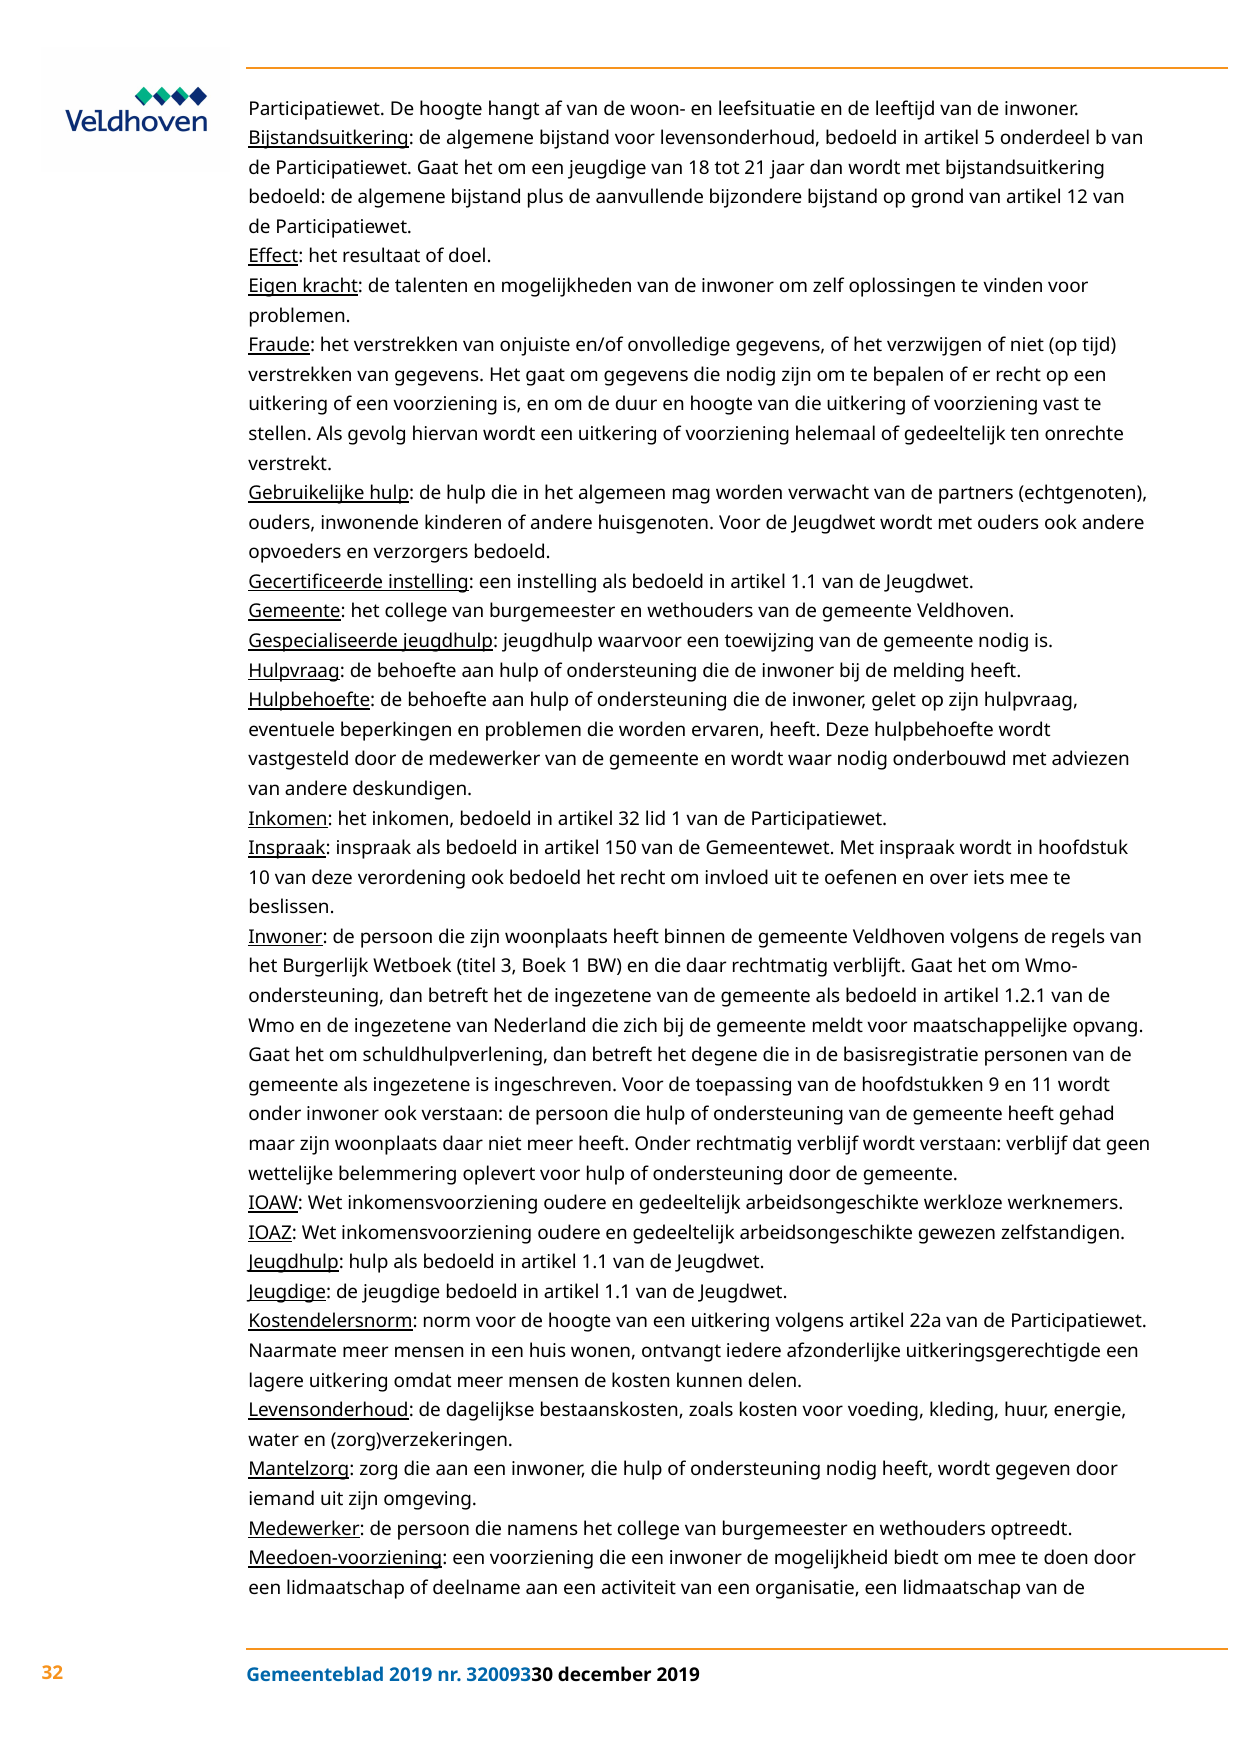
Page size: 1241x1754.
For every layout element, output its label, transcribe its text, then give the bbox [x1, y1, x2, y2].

text Medewerker: de persoon die namens het college van burgemeester en wethouders optreedt. [248, 1515, 1152, 1541]
text Gespecialiseerde jeugdhulp: jeugdhulp waarvoor een toewijzing van de gemeente nodig is. [248, 627, 1152, 653]
text Hulpvraag: de behoefte aan hulp of ondersteuning die de inwoner bij de melding heeft. [248, 657, 1152, 683]
text Fraude: het verstrekken van onjuiste en/of onvolledige gegevens, of het verzwijgen of niet (op tijd) verstrekken van gegevens. Het gaat om gegevens die nodig zijn om te bepalen of er recht op een uitkering of een voorziening is, en om de duur en hoogte van die uitkering of voorziening vast te stellen. Als gevolg hiervan wordt een uitkering of voorziening helemaal of gedeeltelijk ten onrechte verstrekt. [248, 331, 1152, 476]
picture [41, 47, 231, 172]
text Jeugdhulp: hulp als bedoeld in artikel 1.1 van de Jeugdwet. [248, 1248, 1152, 1274]
text Inwoner: de persoon die zijn woonplaats heeft binnen de gemeente Veldhoven volgens de regels van het Burgerlijk Wetboek (titel 3, Boek 1 BW) en die daar rechtmatig verblijft. Gaat het om Wmo-ondersteuning, dan betreft het de ingezetene van de gemeente als bedoeld in artikel 1.2.1 van de Wmo en de ingezetene van Nederland die zich bij de gemeente meldt voor maatschappelijke opvang. Gaat het om schuldhulpverlening, dan betreft het degene die in de basisregistratie personen van de gemeente als ingezetene is ingeschreven. Voor de toepassing van de hoofdstukken 9 en 11 wordt onder inwoner ook verstaan: de persoon die hulp of ondersteuning van de gemeente heeft gehad maar zijn woonplaats daar niet meer heeft. Onder rechtmatig verblijf wordt verstaan: verblijf dat geen wettelijke belemmering oplevert voor hulp of ondersteuning door de gemeente. [248, 923, 1152, 1186]
text Mantelzorg: zorg die aan een inwoner, die hulp of ondersteuning nodig heeft, wordt gegeven door iemand uit zijn omgeving. [248, 1456, 1152, 1511]
text Inkomen: het inkomen, bedoeld in artikel 32 lid 1 van de Participatiewet. [248, 805, 1152, 831]
text Gecertificeerde instelling: een instelling als bedoeld in artikel 1.1 van de Jeugdwet. [248, 568, 1152, 594]
text Effect: het resultaat of doel. [248, 243, 1152, 268]
text Meedoen-voorziening: een voorziening die een inwoner de mogelijkheid biedt om mee te doen door een lidmaatschap of deelname aan een activiteit van een organisatie, een lidmaatschap van de [248, 1544, 1152, 1600]
text Participatiewet. De hoogte hangt af van de woon- en leefsituatie en de leeftijd van de inwoner. [248, 95, 1152, 121]
text Jeugdige: de jeugdige bedoeld in artikel 1.1 van de Jeugdwet. [248, 1278, 1152, 1304]
text Levensonderhoud: de dagelijkse bestaanskosten, zoals kosten voor voeding, kleding, huur, energie, water en (zorg)verzekeringen. [248, 1396, 1152, 1452]
text IOAZ: Wet inkomensvoorziening oudere en gedeeltelijk arbeidsongeschikte gewezen zelfstandigen. [248, 1219, 1152, 1245]
text Gemeente: het college van burgemeester en wethouders van de gemeente Veldhoven. [248, 598, 1152, 623]
text Kostendelersnorm: norm voor de hoogte van een uitkering volgens artikel 22a van de Participatiewet. Naarmate meer mensen in een huis wonen, ontvangt iedere afzonderlijke uitkeringsgerechtigde een lagere uitkering omdat meer mensen de kosten kunnen delen. [248, 1308, 1152, 1393]
text Eigen kracht: de talenten en mogelijkheden van de inwoner om zelf oplossingen te vinden voor problemen. [248, 272, 1152, 328]
text Inspraak: inspraak als bedoeld in artikel 150 van de Gemeentewet. Met inspraak wordt in hoofdstuk 10 van deze verordening ook bedoeld het recht om invloed uit te oefenen en over iets mee te beslissen. [248, 834, 1152, 919]
text Bijstandsuitkering: de algemene bijstand voor levensonderhoud, bedoeld in artikel 5 onderdeel b van de Participatiewet. Gaat het om een jeugdige van 18 tot 21 jaar dan wordt met bijstandsuitkering bedoeld: de algemene bijstand plus de aanvullende bijzondere bijstand op grond van artikel 12 van de Participatiewet. [248, 124, 1152, 239]
text Gebruikelijke hulp: de hulp die in het algemeen mag worden verwacht van de partners (echtgenoten), ouders, inwonende kinderen of andere huisgenoten. Voor de Jeugdwet wordt met ouders ook andere opvoeders en verzorgers bedoeld. [248, 479, 1152, 564]
text Hulpbehoefte: de behoefte aan hulp of ondersteuning die de inwoner, gelet op zijn hulpvraag, eventuele beperkingen en problemen die worden ervaren, heeft. Deze hulpbehoefte wordt vastgesteld door de medewerker van de gemeente en wordt waar nodig onderbouwd met adviezen van andere deskundigen. [248, 686, 1152, 801]
text IOAW: Wet inkomensvoorziening oudere en gedeeltelijk arbeidsongeschikte werkloze werknemers. [248, 1189, 1152, 1215]
